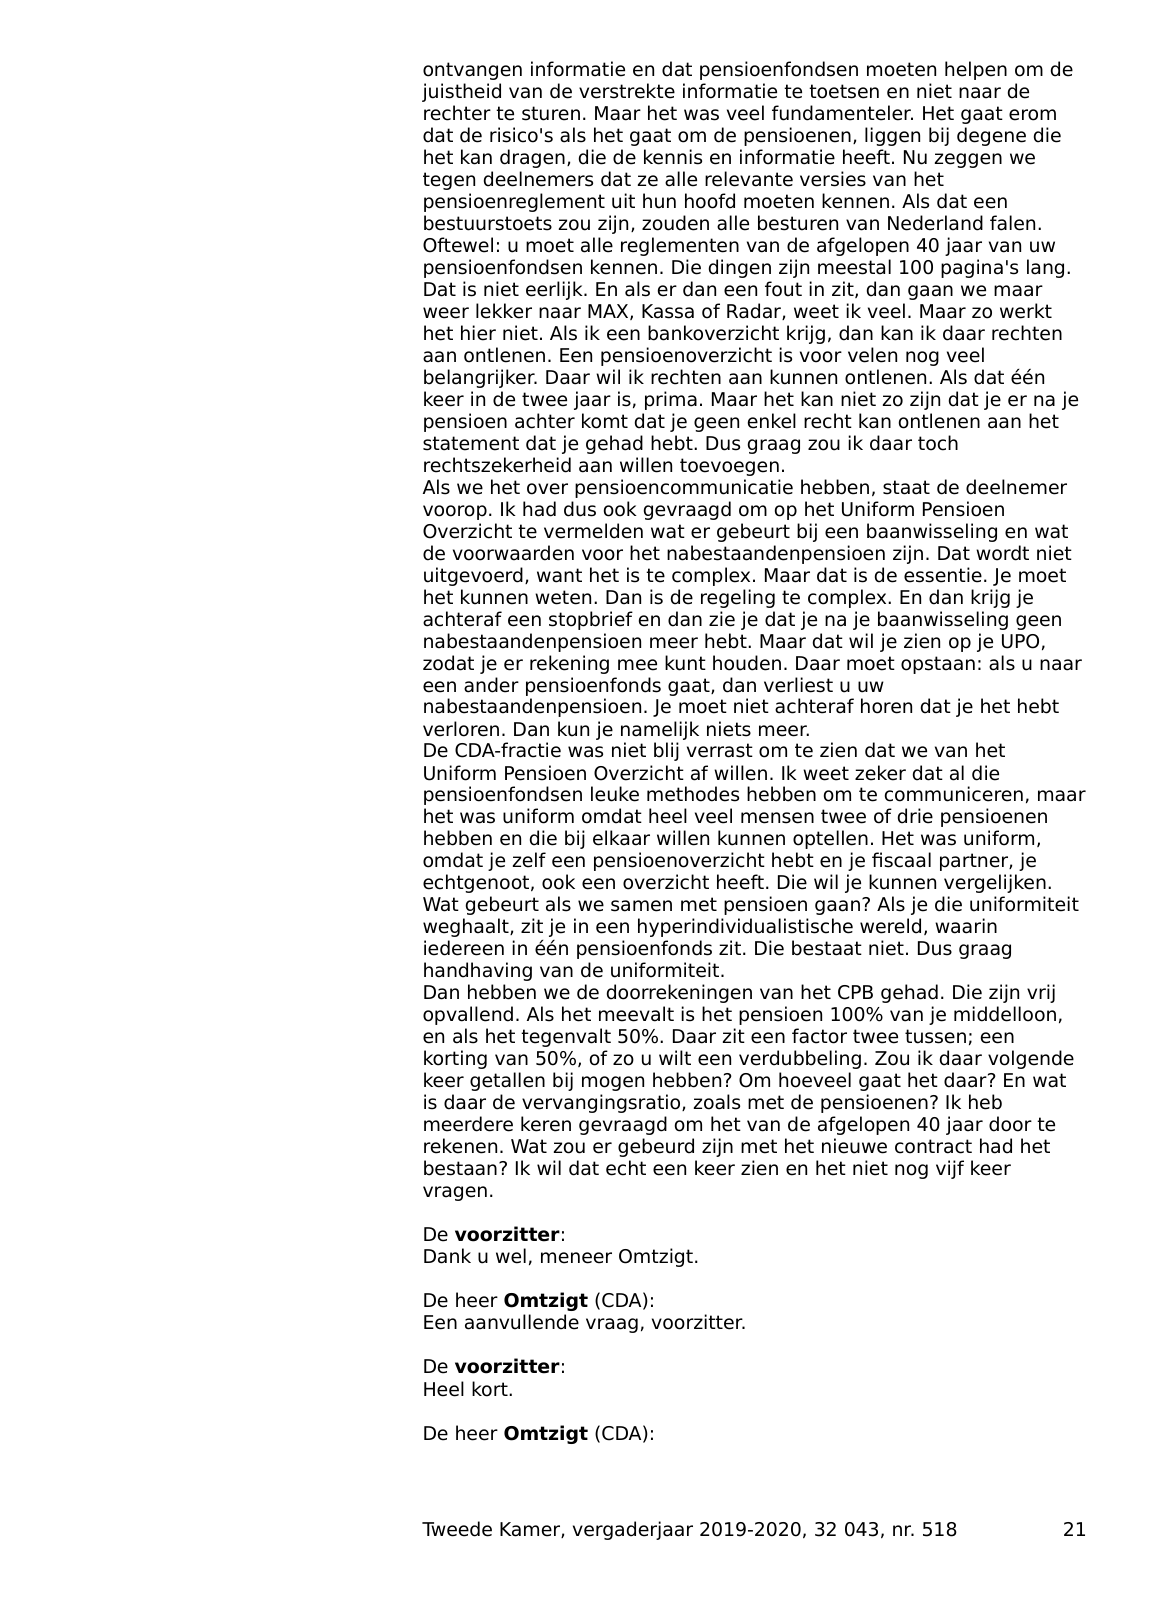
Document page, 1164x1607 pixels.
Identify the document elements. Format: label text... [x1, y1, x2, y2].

text De heer Omtzigt (CDA): [422, 1290, 1087, 1312]
text De voorzitter: [422, 1224, 1087, 1246]
text Als we het over pensioencommunicatie hebben, staat de deelnemer voorop. Ik had dus ook gevraagd om op het Uniform Pensioen Overzicht te vermelden wat er gebeurt bij een baanwisseling en wat de voorwaarden voor het nabestaandenpensioen zijn. Dat wordt niet uitgevoerd, want het is te complex. Maar dat is de essentie. Je moet het kunnen weten. Dan is de regeling te complex. En dan krijg je achteraf een stopbrief en dan zie je dat je na je baanwisseling geen nabestaandenpensioen meer hebt. Maar dat wil je zien op je UPO, zodat je er rekening mee kunt houden. Daar moet opstaan: als u naar een ander pensioenfonds gaat, dan verliest u uw nabestaandenpensioen. Je moet niet achteraf horen dat je het hebt verloren. Dan kun je namelijk niets meer. [422, 477, 1087, 740]
text Heel kort. [422, 1378, 1087, 1400]
text Een aanvullende vraag, voorzitter. [422, 1312, 1087, 1334]
text Dank u wel, meneer Omtzigt. [422, 1246, 1087, 1268]
text ontvangen informatie en dat pensioenfondsen moeten helpen om de juistheid van de verstrekte informatie te toetsen en niet naar de rechter te sturen. Maar het was veel fundamenteler. Het gaat erom dat de risico's als het gaat om de pensioenen, liggen bij degene die het kan dragen, die de kennis en informatie heeft. Nu zeggen we tegen deelnemers dat ze alle relevante versies van het pensioenreglement uit hun hoofd moeten kennen. Als dat een bestuurstoets zou zijn, zouden alle besturen van Nederland falen. Oftewel: u moet alle reglementen van de afgelopen 40 jaar van uw pensioenfondsen kennen. Die dingen zijn meestal 100 pagina's lang. Dat is niet eerlijk. En als er dan een fout in zit, dan gaan we maar weer lekker naar MAX, Kassa of Radar, weet ik veel. Maar zo werkt het hier niet. Als ik een bankoverzicht krijg, dan kan ik daar rechten aan ontlenen. Een pensioenoverzicht is voor velen nog veel belangrijker. Daar wil ik rechten aan kunnen ontlenen. Als dat één keer in de twee jaar is, prima. Maar het kan niet zo zijn dat je er na je pensioen achter komt dat je geen enkel recht kan ontlenen aan het statement dat je gehad hebt. Dus graag zou ik daar toch rechtszekerheid aan willen toevoegen. [422, 59, 1087, 477]
text De CDA-fractie was niet blij verrast om te zien dat we van het Uniform Pensioen Overzicht af willen. Ik weet zeker dat al die pensioenfondsen leuke methodes hebben om te communiceren, maar het was uniform omdat heel veel mensen twee of drie pensioenen hebben en die bij elkaar willen kunnen optellen. Het was uniform, omdat je zelf een pensioenoverzicht hebt en je fiscaal partner, je echtgenoot, ook een overzicht heeft. Die wil je kunnen vergelijken. Wat gebeurt als we samen met pensioen gaan? Als je die uniformiteit weghaalt, zit je in een hyperindividualistische wereld, waarin iedereen in één pensioenfonds zit. Die bestaat niet. Dus graag handhaving van de uniformiteit. [422, 740, 1087, 982]
text De voorzitter: [422, 1356, 1087, 1378]
text De heer Omtzigt (CDA): [422, 1423, 1087, 1444]
text Dan hebben we de doorrekeningen van het CPB gehad. Die zijn vrij opvallend. Als het meevalt is het pensioen 100% van je middelloon, en als het tegenvalt 50%. Daar zit een factor twee tussen; een korting van 50%, of zo u wilt een verdubbeling. Zou ik daar volgende keer getallen bij mogen hebben? Om hoeveel gaat het daar? En wat is daar de vervangingsratio, zoals met de pensioenen? Ik heb meerdere keren gevraagd om het van de afgelopen 40 jaar door te rekenen. Wat zou er gebeurd zijn met het nieuwe contract had het bestaan? Ik wil dat echt een keer zien en het niet nog vijf keer vragen. [422, 982, 1087, 1202]
